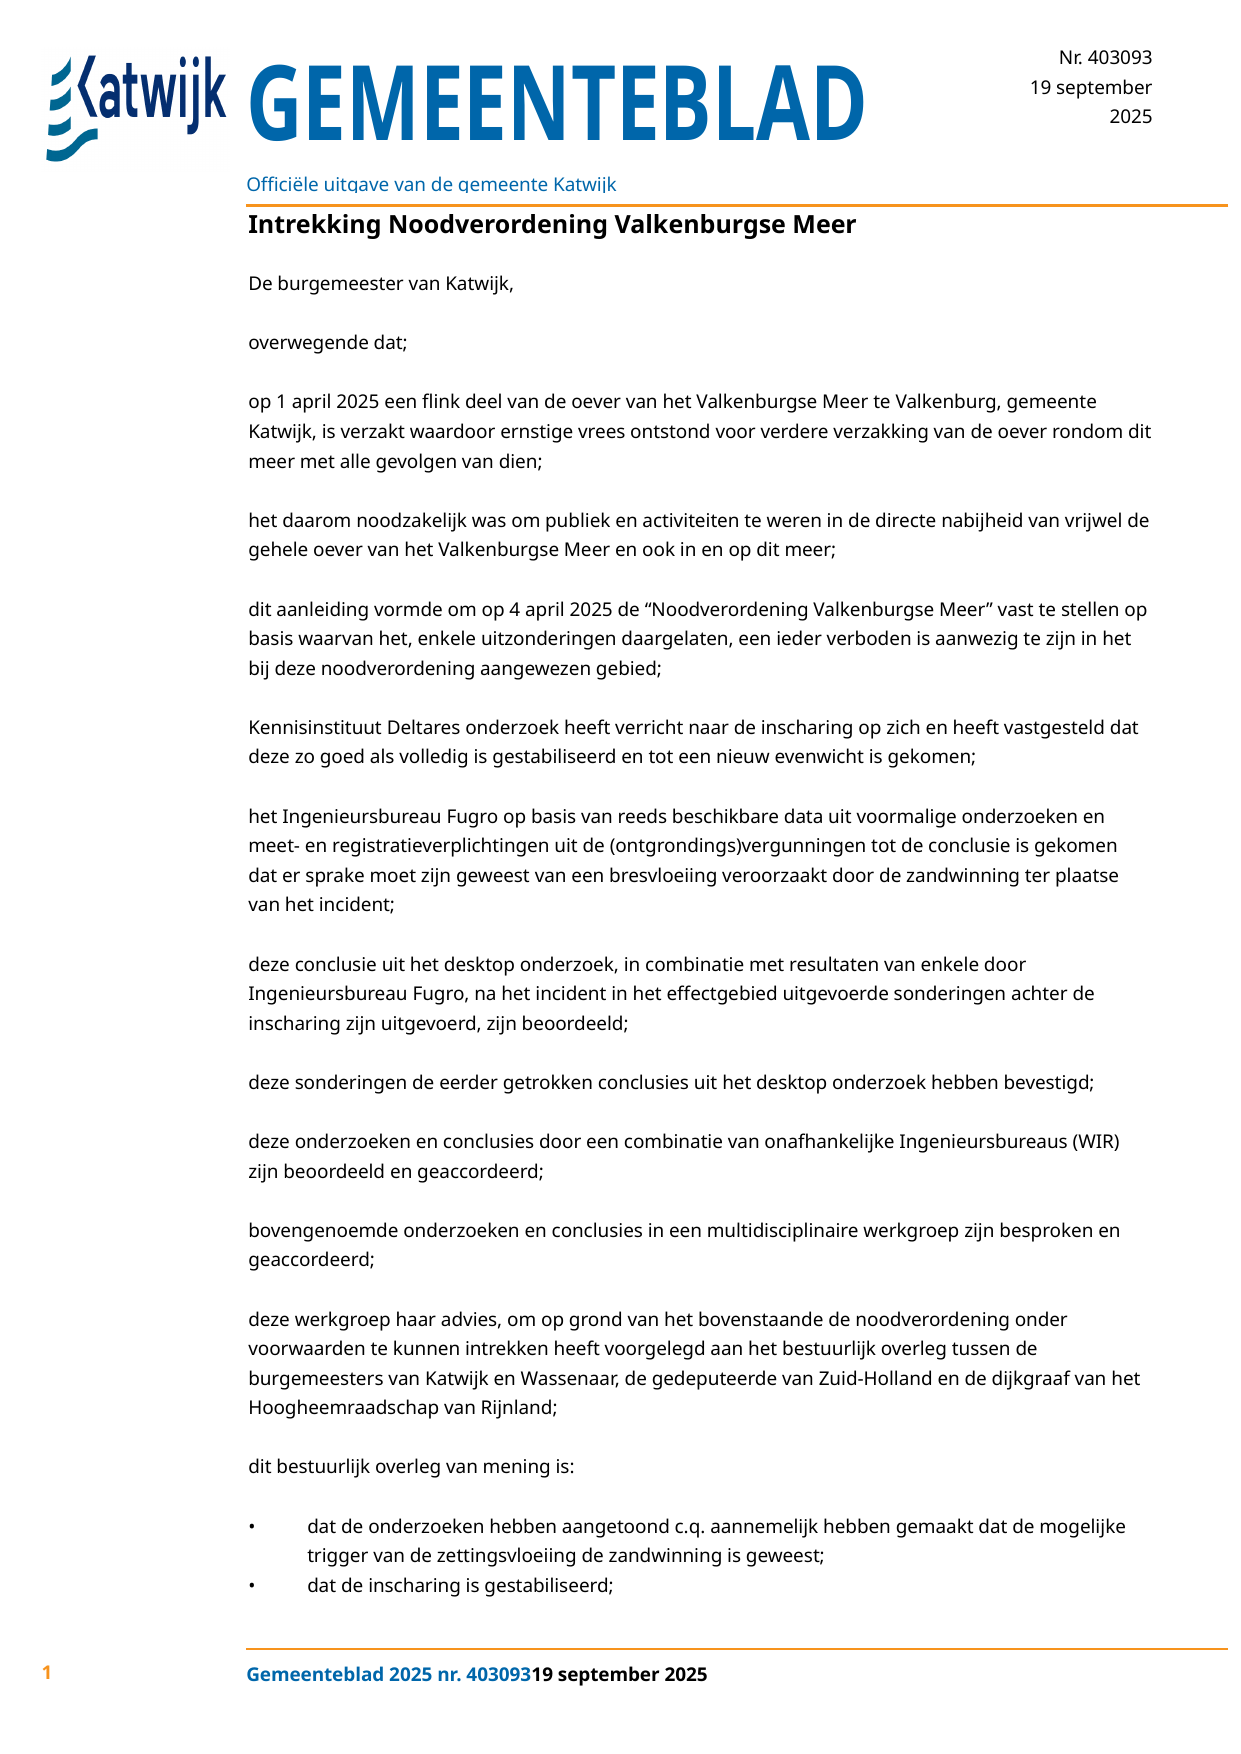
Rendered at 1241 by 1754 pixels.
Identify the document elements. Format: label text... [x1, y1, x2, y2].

list dat de onderzoeken hebben aangetoond c.q. aannemelijk hebben gemaakt dat de mogelijke trigger van de zettingsvloeiing de zandwinning is geweest; [248, 1513, 1152, 1568]
text dit aanleiding vormde om op 4 april 2025 de “Noodverordening Valkenburgse Meer” vast te stellen op basis waarvan het, enkele uitzonderingen daargelaten, een ieder verboden is aanwezig te zijn in het bij deze noodverordening aangewezen gebied; [248, 596, 1152, 681]
text Intrekking Noodverordening Valkenburgse Meer [248, 207, 1152, 241]
text het daarom noodzakelijk was om publiek en activiteiten te weren in de directe nabijheid van vrijwel de gehele oever van het Valkenburgse Meer en ook in en op dit meer; [248, 507, 1152, 562]
picture [41, 47, 231, 172]
text deze sonderingen de eerder getrokken conclusies uit het desktop onderzoek hebben bevestigd; [248, 1069, 1152, 1095]
text De burgemeester van Katwijk, [248, 270, 1152, 296]
text deze werkgroep haar advies, om op grond van het bovenstaande de noodverordening onder voorwaarden te kunnen intrekken heeft voorgelegd aan het bestuurlijk overleg tussen de burgemeesters van Katwijk en Wassenaar, de gedeputeerde van Zuid-Holland en de dijkgraaf van het Hoogheemraadschap van Rijnland; [248, 1306, 1152, 1420]
text deze conclusie uit het desktop onderzoek, in combinatie met resultaten van enkele door Ingenieursbureau Fugro, na het incident in het effectgebied uitgevoerde sonderingen achter de inscharing zijn uitgevoerd, zijn beoordeeld; [248, 951, 1152, 1036]
list dat de inscharing is gestabiliseerd; [248, 1572, 1152, 1598]
text Kennisinstituut Deltares onderzoek heeft verricht naar de inscharing op zich en heeft vastgesteld dat deze zo goed als volledig is gestabiliseerd en tot een nieuw evenwicht is gekomen; [248, 714, 1152, 769]
text op 1 april 2025 een flink deel van de oever van het Valkenburgse Meer te Valkenburg, gemeente Katwijk, is verzakt waardoor ernstige vrees ontstond voor verdere verzakking van de oever rondom dit meer met alle gevolgen van dien; [248, 389, 1152, 473]
text het Ingenieursbureau Fugro op basis van reeds beschikbare data uit voormalige onderzoeken en meet- en registratieverplichtingen uit de (ontgrondings)vergunningen tot de conclusie is gekomen dat er sprake moet zijn geweest van een bresvloeiing veroorzaakt door de zandwinning ter plaatse van het incident; [248, 803, 1152, 917]
text deze onderzoeken en conclusies door een combinatie van onafhankelijke Ingenieursbureaus (WIR) zijn beoordeeld en geaccordeerd; [248, 1128, 1152, 1183]
text overwegende dat; [248, 329, 1152, 355]
text bovengenoemde onderzoeken en conclusies in een multidisciplinaire werkgroep zijn besproken en geaccordeerd; [248, 1217, 1152, 1272]
text dit bestuurlijk overleg van mening is: [248, 1454, 1152, 1479]
